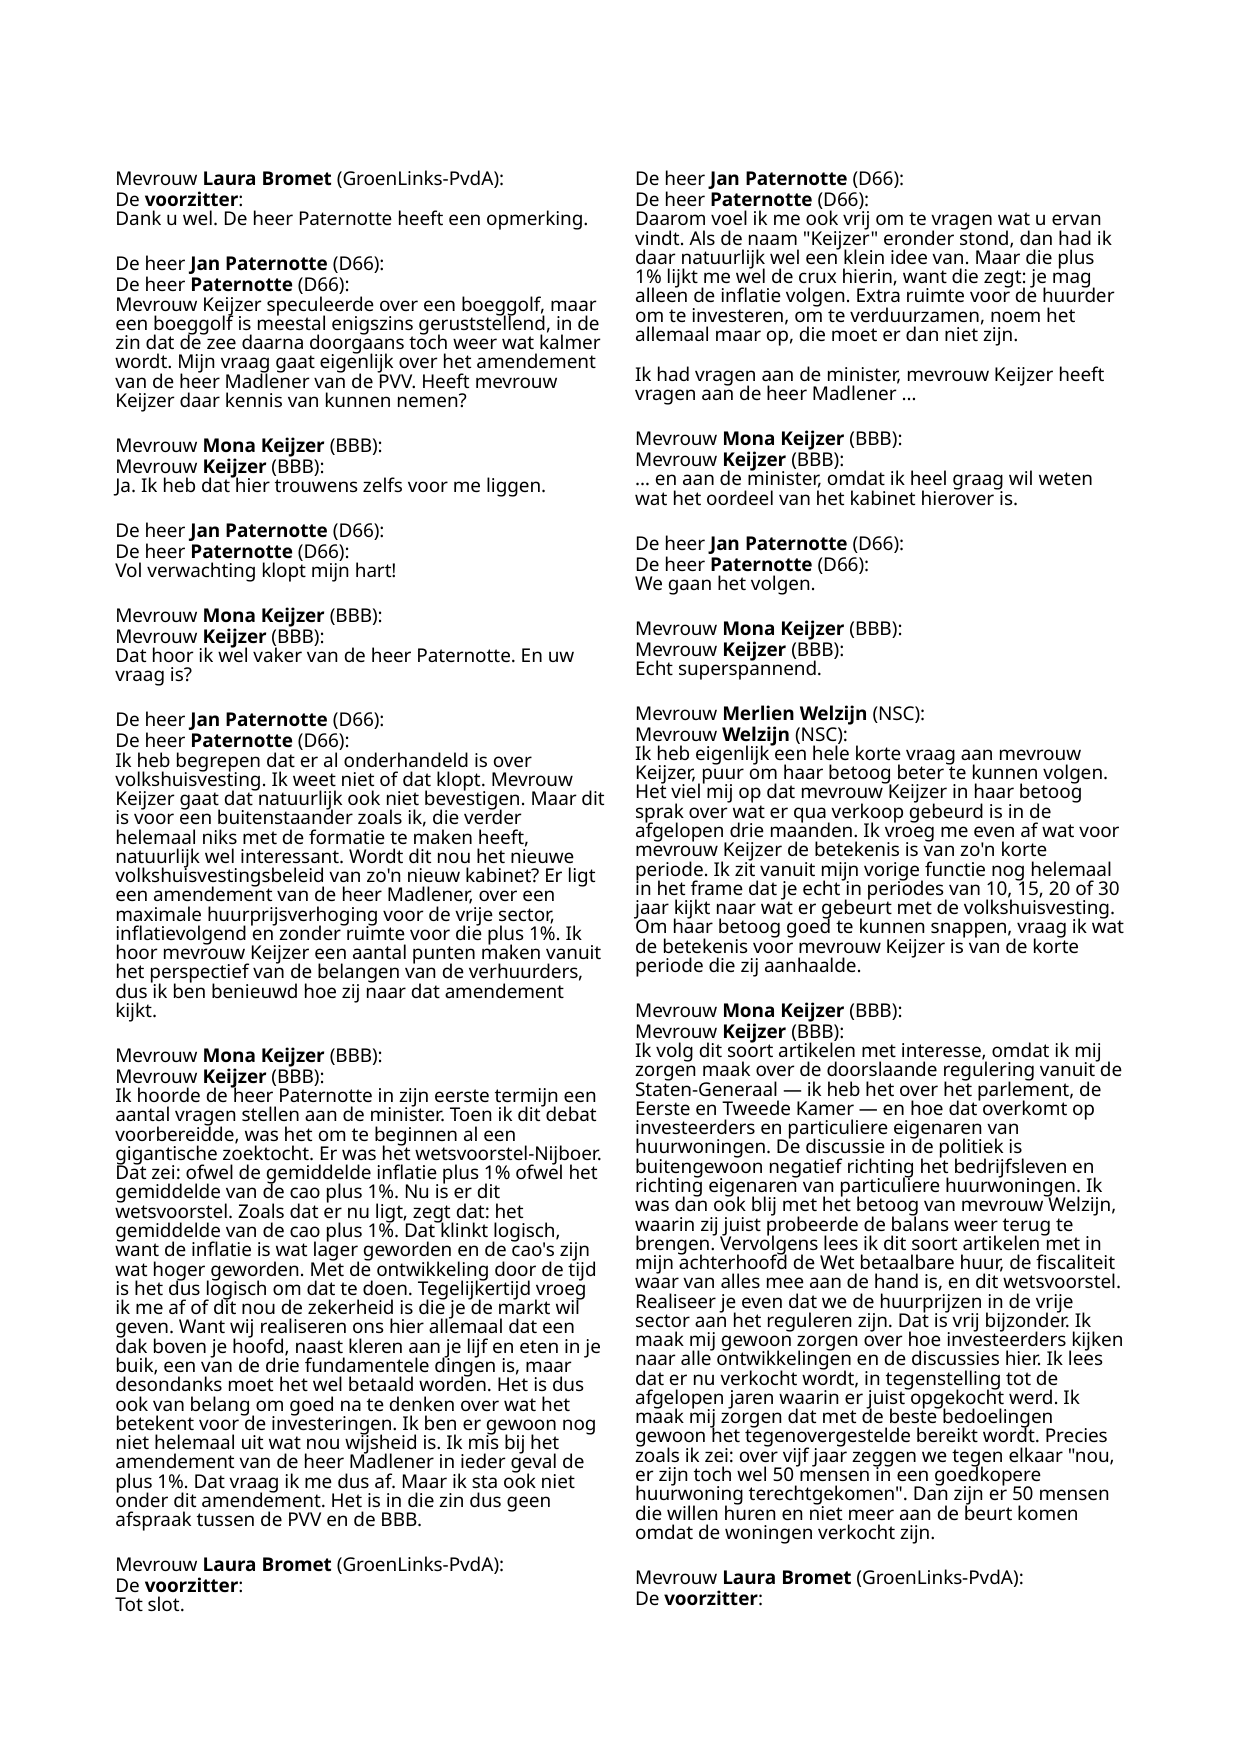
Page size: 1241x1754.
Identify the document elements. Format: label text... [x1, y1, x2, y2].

text Mevrouw Keijzer (BBB): [635, 641, 1125, 660]
text Ik heb begrepen dat er al onderhandeld is over volkshuisvesting. Ik weet niet of dat klopt. Mevrouw Keijzer gaat dat natuurlijk ook niet bevestigen. Maar dit is voor een buitenstaander zoals ik, die verder helemaal niks met de formatie te maken heeft, natuurlijk wel interessant. Wordt dit nou het nieuwe volkshuisvestingsbeleid van zo'n nieuw kabinet? Er ligt een amendement van de heer Madlener, over een maximale huurprijsverhoging voor de vrije sector, inflatievolgend en zonder ruimte voor die plus 1%. Ik hoor mevrouw Keijzer een aantal punten maken vanuit het perspectief van de belangen van de verhuurders, dus ik ben benieuwd hoe zij naar dat amendement kijkt. [115, 752, 605, 1021]
text De heer Paternotte (D66): [635, 191, 1125, 210]
text Dank u wel. De heer Paternotte heeft een opmerking. [115, 210, 605, 230]
text Tot slot. [115, 1596, 605, 1616]
text Mevrouw Keijzer (BBB): [115, 458, 605, 477]
text De heer Jan Paternotte (D66): [635, 530, 1125, 556]
text Mevrouw Welzijn (NSC): [635, 726, 1125, 745]
text Mevrouw Mona Keijzer (BBB): [115, 1042, 605, 1068]
text Ik volg dit soort artikelen met interesse, omdat ik mij zorgen maak over de doorslaande regulering vanuit de Staten-Generaal — ik heb het over het parlement, de Eerste en Tweede Kamer — en hoe dat overkomt op investeerders en particuliere eigenaren van huurwoningen. De discussie in de politiek is buitengewoon negatief richting het bedrijfsleven en richting eigenaren van particuliere huurwoningen. Ik was dan ook blij met het betoog van mevrouw Welzijn, waarin zij juist probeerde de balans weer terug te brengen. Vervolgens lees ik dit soort artikelen met in mijn achterhoofd de Wet betaalbare huur, de fiscaliteit waar van alles mee aan de hand is, en dit wetsvoorstel. Realiseer je even dat we de huurprijzen in de vrije sector aan het reguleren zijn. Dat is vrij bijzonder. Ik maak mij gewoon zorgen over hoe investeerders kijken naar alle ontwikkelingen en de discussies hier. Ik lees dat er nu verkocht wordt, in tegenstelling tot de afgelopen jaren waarin er juist opgekocht werd. Ik maak mij zorgen dat met de beste bedoelingen gewoon het tegenovergestelde bereikt wordt. Precies zoals ik zei: over vijf jaar zeggen we tegen elkaar "nou, er zijn toch wel 50 mensen in een goedkopere huurwoning terechtgekomen". Dan zijn er 50 mensen die willen huren en niet meer aan de beurt komen omdat de woningen verkocht zijn. [635, 1042, 1125, 1543]
text Echt superspannend. [635, 660, 1125, 679]
text Mevrouw Keijzer (BBB): [115, 628, 605, 647]
text De heer Jan Paternotte (D66): [635, 165, 1125, 191]
text Mevrouw Mona Keijzer (BBB): [635, 997, 1125, 1023]
text De heer Paternotte (D66): [115, 543, 605, 562]
text Ja. Ik heb dat hier trouwens zelfs voor me liggen. [115, 477, 605, 496]
text De heer Jan Paternotte (D66): [115, 707, 605, 732]
text Ik had vragen aan de minister, mevrouw Keijzer heeft vragen aan de heer Madlener … [635, 366, 1125, 404]
text Dat hoor ik wel vaker van de heer Paternotte. En uw vraag is? [115, 647, 605, 686]
text Vol verwachting klopt mijn hart! [115, 562, 605, 581]
text Mevrouw Mona Keijzer (BBB): [635, 425, 1125, 451]
text Mevrouw Laura Bromet (GroenLinks-PvdA): [115, 1551, 605, 1577]
text Mevrouw Laura Bromet (GroenLinks-PvdA): [635, 1564, 1125, 1590]
text Mevrouw Keijzer (BBB): [635, 451, 1125, 470]
text De heer Paternotte (D66): [115, 732, 605, 752]
text De voorzitter: [115, 1577, 605, 1596]
text Mevrouw Merlien Welzijn (NSC): [635, 700, 1125, 726]
text Ik hoorde de heer Paternotte in zijn eerste termijn een aantal vragen stellen aan de minister. Toen ik dit debat voorbereidde, was het om te beginnen al een gigantische zoektocht. Er was het wetsvoorstel-Nijboer. Dat zei: ofwel de gemiddelde inflatie plus 1% ofwel het gemiddelde van de cao plus 1%. Nu is er dit wetsvoorstel. Zoals dat er nu ligt, zegt dat: het gemiddelde van de cao plus 1%. Dat klinkt logisch, want de inflatie is wat lager geworden en de cao's zijn wat hoger geworden. Met de ontwikkeling door de tijd is het dus logisch om dat te doen. Tegelijkertijd vroeg ik me af of dit nou de zekerheid is die je de markt wil geven. Want wij realiseren ons hier allemaal dat een dak boven je hoofd, naast kleren aan je lijf en eten in je buik, een van de drie fundamentele dingen is, maar desondanks moet het wel betaald worden. Het is dus ook van belang om goed na te denken over wat het betekent voor de investeringen. Ik ben er gewoon nog niet helemaal uit wat nou wijsheid is. Ik mis bij het amendement van de heer Madlener in ieder geval de plus 1%. Dat vraag ik me dus af. Maar ik sta ook niet onder dit amendement. Het is in die zin dus geen afspraak tussen de PVV en de BBB. [115, 1087, 605, 1530]
text Ik heb eigenlijk een hele korte vraag aan mevrouw Keijzer, puur om haar betoog beter te kunnen volgen. Het viel mij op dat mevrouw Keijzer in haar betoog sprak over wat er qua verkoop gebeurd is in de afgelopen drie maanden. Ik vroeg me even af wat voor mevrouw Keijzer de betekenis is van zo'n korte periode. Ik zit vanuit mijn vorige functie nog helemaal in het frame dat je echt in periodes van 10, 15, 20 of 30 jaar kijkt naar wat er gebeurt met de volkshuisvesting. Om haar betoog goed te kunnen snappen, vraag ik wat de betekenis voor mevrouw Keijzer is van de korte periode die zij aanhaalde. [635, 745, 1125, 976]
text Mevrouw Keijzer (BBB): [115, 1068, 605, 1087]
text Daarom voel ik me ook vrij om te vragen wat u ervan vindt. Als de naam "Keijzer" eronder stond, dan had ik daar natuurlijk wel een klein idee van. Maar die plus 1% lijkt me wel de crux hierin, want die zegt: je mag alleen de inflatie volgen. Extra ruimte voor de huurder om te investeren, om te verduurzamen, noem het allemaal maar op, die moet er dan niet zijn. [635, 210, 1125, 345]
text Mevrouw Keijzer speculeerde over een boeggolf, maar een boeggolf is meestal enigszins geruststellend, in de zin dat de zee daarna doorgaans toch weer wat kalmer wordt. Mijn vraag gaat eigenlijk over het amendement van de heer Madlener van de PVV. Heeft mevrouw Keijzer daar kennis van kunnen nemen? [115, 296, 605, 411]
text De heer Jan Paternotte (D66): [115, 251, 605, 276]
text Mevrouw Mona Keijzer (BBB): [635, 615, 1125, 641]
text De voorzitter: [635, 1590, 1125, 1609]
text Mevrouw Keijzer (BBB): [635, 1023, 1125, 1042]
text Mevrouw Mona Keijzer (BBB): [115, 432, 605, 458]
text De heer Jan Paternotte (D66): [115, 517, 605, 543]
text Mevrouw Laura Bromet (GroenLinks-PvdA): [115, 165, 605, 191]
text De heer Paternotte (D66): [115, 276, 605, 296]
text … en aan de minister, omdat ik heel graag wil weten wat het oordeel van het kabinet hierover is. [635, 470, 1125, 509]
text We gaan het volgen. [635, 575, 1125, 594]
text De voorzitter: [115, 191, 605, 210]
text De heer Paternotte (D66): [635, 556, 1125, 575]
text Mevrouw Mona Keijzer (BBB): [115, 602, 605, 628]
